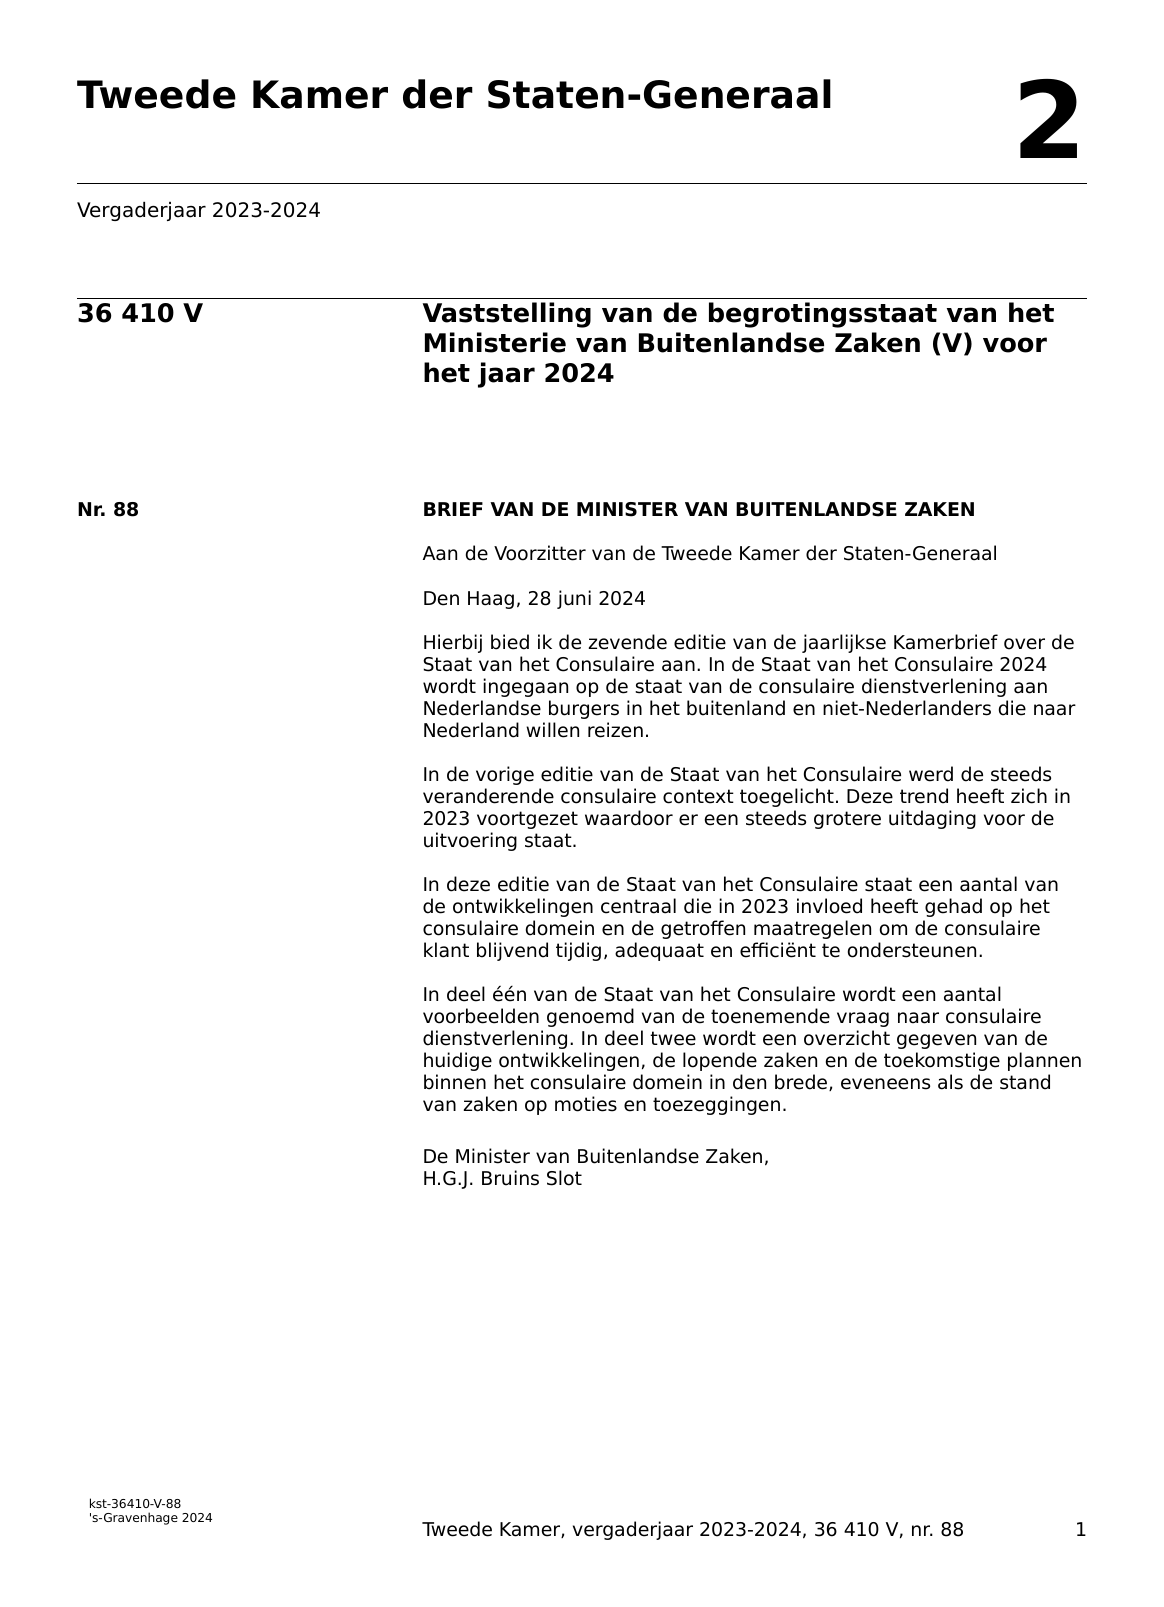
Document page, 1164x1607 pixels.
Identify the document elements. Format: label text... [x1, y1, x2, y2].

table_header 2 [886, 59, 1087, 183]
subtitle 36 410 V Vaststelling van de begrotingsstaat van het Ministerie van Buitenlandse Zaken (V) voor het jaar 2024 [77, 299, 1087, 388]
table_header Tweede Kamer der Staten-Generaal [77, 59, 886, 183]
table_cell Vergaderjaar 2023-2024 [77, 184, 1087, 298]
text In de vorige editie van de Staat van het Consulaire werd de steeds veranderende consulaire context toegelicht. Deze trend heeft zich in 2023 voortgezet waardoor er een steeds grotere uitdaging voor de uitvoering staat. [422, 764, 1087, 852]
text Den Haag, 28 juni 2024 [422, 587, 1087, 609]
text 's-Gravenhage 2024 [88, 1511, 323, 1525]
subtitle Nr. 88 BRIEF VAN DE MINISTER VAN BUITENLANDSE ZAKEN [77, 499, 1087, 521]
text In deze editie van de Staat van het Consulaire staat een aantal van de ontwikkelingen centraal die in 2023 invloed heeft gehad op het consulaire domein en de getroffen maatregelen om de consulaire klant blijvend tijdig, adequaat en efficiënt te ondersteunen. [422, 874, 1087, 962]
text Aan de Voorzitter van de Tweede Kamer der Staten-Generaal [422, 543, 1087, 565]
text Hierbij bied ik de zevende editie van de jaarlijkse Kamerbrief over de Staat van het Consulaire aan. In de Staat van het Consulaire 2024 wordt ingegaan op de staat van de consulaire dienstverlening aan Nederlandse burgers in het buitenland en niet-Nederlanders die naar Nederland willen reizen. [422, 632, 1087, 741]
text kst-36410-V-88 [88, 1497, 323, 1511]
text In deel één van de Staat van het Consulaire wordt een aantal voorbeelden genoemd van de toenemende vraag naar consulaire dienstverlening. In deel twee wordt een overzicht gegeven van de huidige ontwikkelingen, de lopende zaken en de toekomstige plannen binnen het consulaire domein in den brede, eveneens als de stand van zaken op moties en toezeggingen. [422, 984, 1087, 1116]
text De Minister van Buitenlandse Zaken, H.G.J. Bruins Slot [422, 1146, 1087, 1190]
